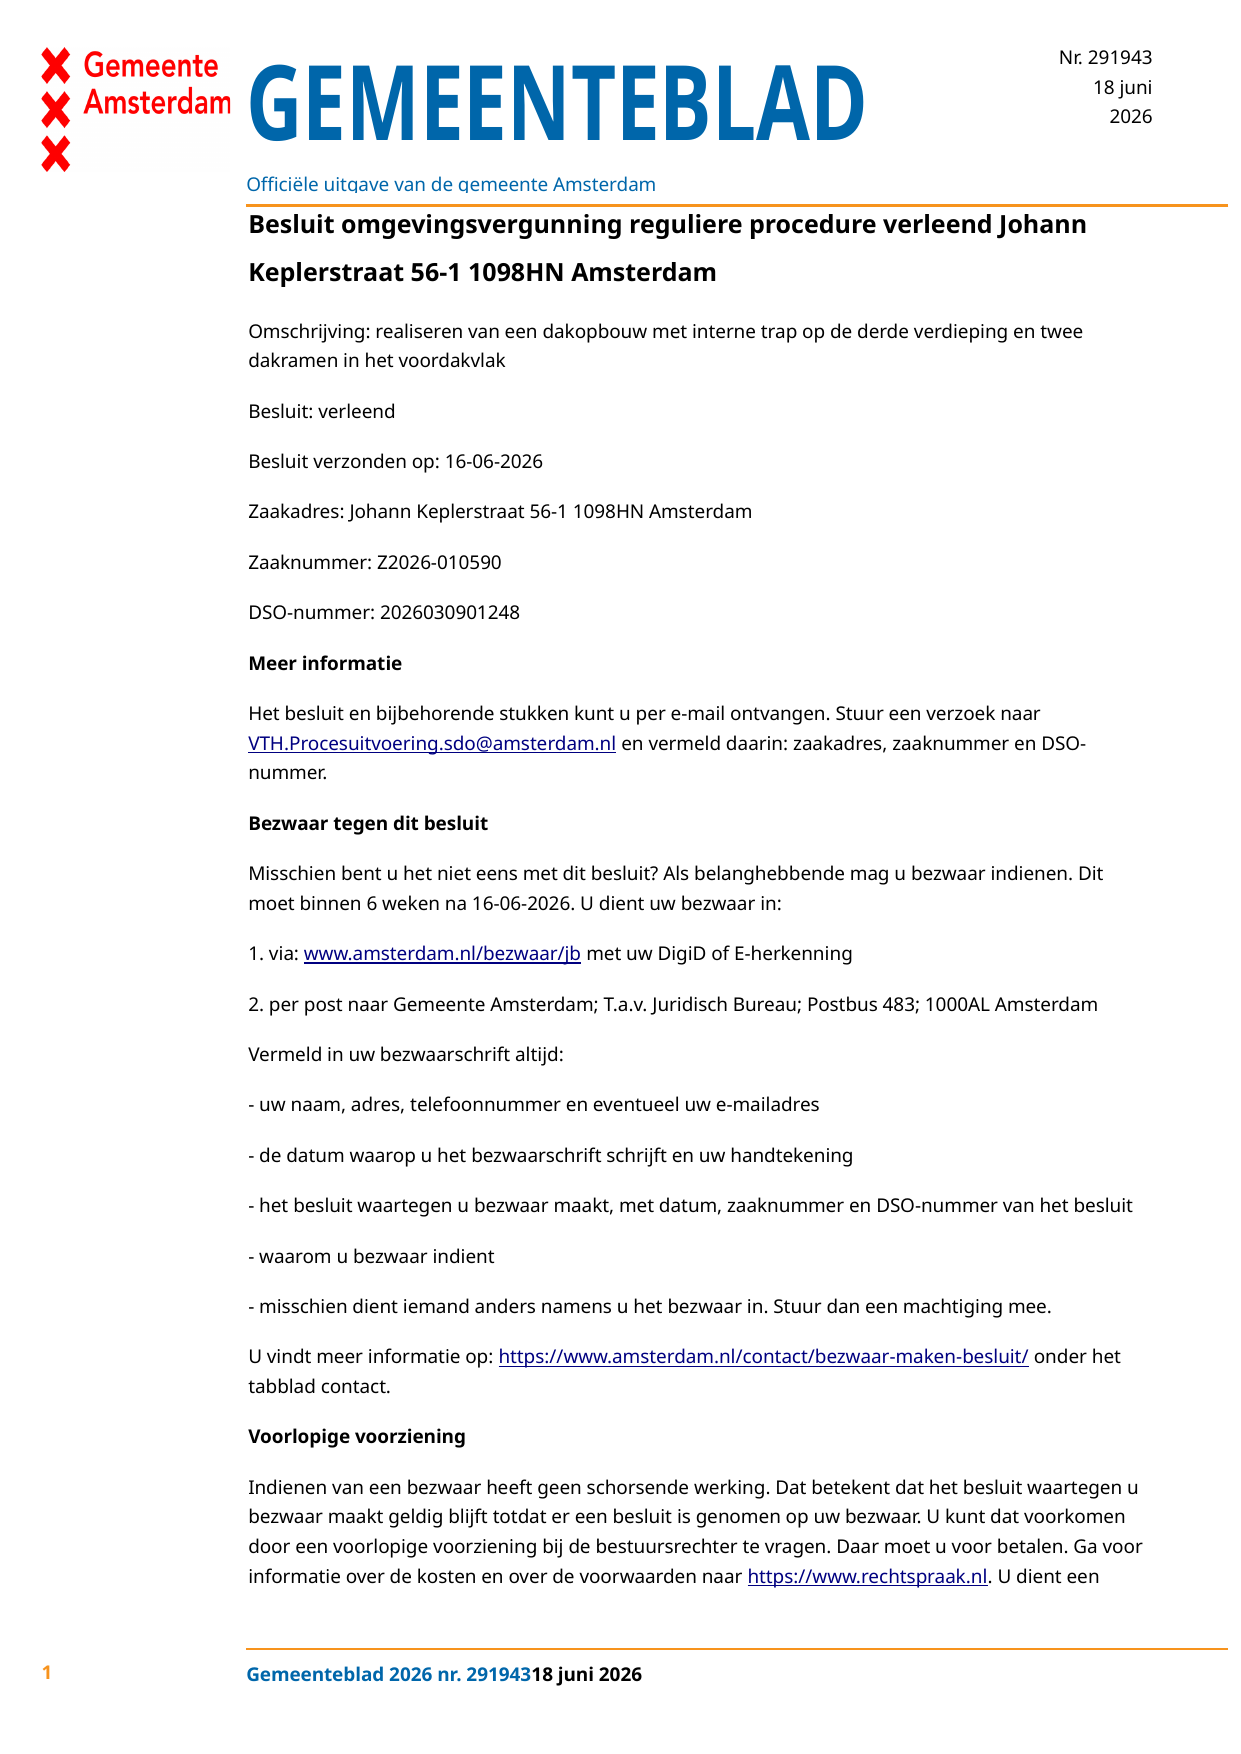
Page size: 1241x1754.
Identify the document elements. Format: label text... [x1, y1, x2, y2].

text Zaakadres: Johann Keplerstraat 56-1 1098HN Amsterdam [248, 499, 1152, 524]
text Meer informatie [248, 650, 1152, 676]
text Het besluit en bijbehorende stukken kunt u per e-mail ontvangen. Stuur een verzoek naar VTH.Procesuitvoering.sdo@amsterdam.nl en vermeld daarin: zaakadres, zaaknummer en DSO-nummer. [248, 700, 1152, 785]
text - het besluit waartegen u bezwaar maakt, met datum, zaaknummer en DSO-nummer van het besluit [248, 1192, 1152, 1218]
picture [41, 47, 231, 172]
text - uw naam, adres, telefoonnummer en eventueel uw e-mailadres [248, 1092, 1152, 1117]
text - de datum waarop u het bezwaarschrift schrijft en uw handtekening [248, 1142, 1152, 1168]
text Besluit omgevingsvergunning reguliere procedure verleend Johann Keplerstraat 56-1 1098HN Amsterdam [248, 207, 1152, 288]
text Zaaknummer: Z2026-010590 [248, 549, 1152, 575]
text DSO-nummer: 2026030901248 [248, 599, 1152, 625]
text - waarom u bezwaar indient [248, 1243, 1152, 1269]
text Besluit: verleend [248, 398, 1152, 424]
text 2. per post naar Gemeente Amsterdam; T.a.v. Juridisch Bureau; Postbus 483; 1000AL Amsterdam [248, 991, 1152, 1017]
text Besluit verzonden op: 16-06-2026 [248, 448, 1152, 474]
text Indienen van een bezwaar heeft geen schorsende werking. Dat betekent dat het besluit waartegen u bezwaar maakt geldig blijft totdat er een besluit is genomen op uw bezwaar. U kunt dat voorkomen door een voorlopige voorziening bij de bestuursrechter te vragen. Daar moet u voor betalen. Ga voor informatie over de kosten en over de voorwaarden naar https://www.rechtspraak.nl. U dient een [248, 1474, 1152, 1589]
text 1. via: www.amsterdam.nl/bezwaar/jb met uw DigiD of E-herkenning [248, 940, 1152, 966]
text - misschien dient iemand anders namens u het bezwaar in. Stuur dan een machtiging mee. [248, 1293, 1152, 1319]
text Omschrijving: realiseren van een dakopbouw met interne trap op de derde verdieping en twee dakramen in het voordakvlak [248, 318, 1152, 373]
text Misschien bent u het niet eens met dit besluit? Als belanghebbende mag u bezwaar indienen. Dit moet binnen 6 weken na 16-06-2026. U dient uw bezwaar in: [248, 860, 1152, 916]
text Voorlopige voorziening [248, 1424, 1152, 1449]
text Bezwaar tegen dit besluit [248, 810, 1152, 836]
text U vindt meer informatie op: https://www.amsterdam.nl/contact/bezwaar-maken-besluit/ onder het tabblad contact. [248, 1344, 1152, 1399]
text Vermeld in uw bezwaarschrift altijd: [248, 1041, 1152, 1067]
